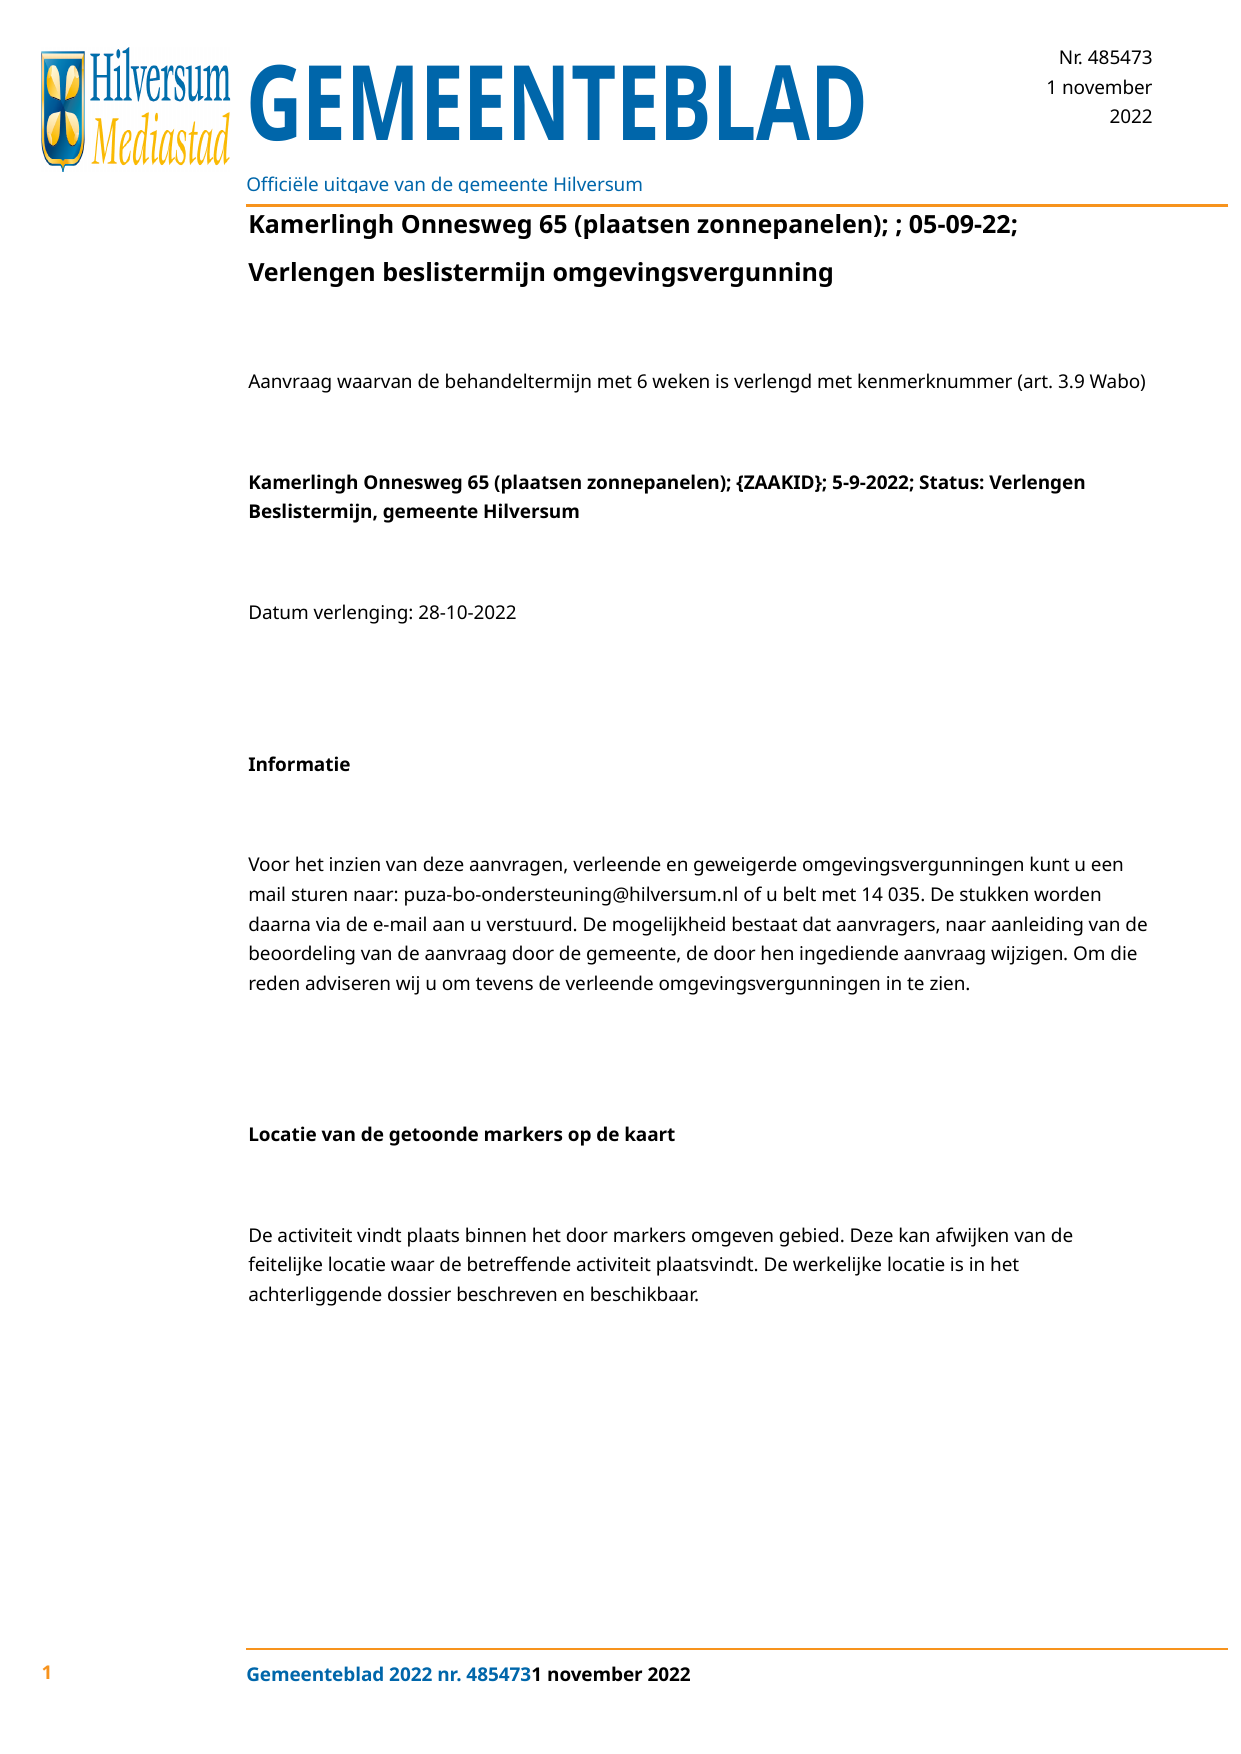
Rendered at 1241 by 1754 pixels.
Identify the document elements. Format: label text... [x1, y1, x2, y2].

picture [41, 47, 231, 172]
text Aanvraag waarvan de behandeltermijn met 6 weken is verlengd met kenmerknummer (art. 3.9 Wabo) [248, 368, 1152, 394]
text Locatie van de getoonde markers op de kaart [248, 1121, 1152, 1147]
text De activiteit vindt plaats binnen het door markers omgeven gebied. Deze kan afwijken van de feitelijke locatie waar de betreffende activiteit plaatsvindt. De werkelijke locatie is in het achterliggende dossier beschreven en beschikbaar. [248, 1222, 1152, 1307]
text Kamerlingh Onnesweg 65 (plaatsen zonnepanelen); ; 05-09-22; Verlengen beslistermijn omgevingsvergunning [248, 207, 1152, 288]
text Datum verlenging: 28-10-2022 [248, 599, 1152, 625]
text Voor het inzien van deze aanvragen, verleende en geweigerde omgevingsvergunningen kunt u een mail sturen naar: puza-bo-ondersteuning@hilversum.nl of u belt met 14 035. De stukken worden daarna via de e-mail aan u verstuurd. De mogelijkheid bestaat dat aanvragers, naar aanleiding van de beoordeling van de aanvraag door de gemeente, de door hen ingediende aanvraag wijzigen. Om die reden adviseren wij u om tevens de verleende omgevingsvergunningen in te zien. [248, 852, 1152, 996]
text Kamerlingh Onnesweg 65 (plaatsen zonnepanelen); {ZAAKID}; 5-9-2022; Status: Verlengen Beslistermijn, gemeente Hilversum [248, 469, 1152, 524]
text Informatie [248, 751, 1152, 777]
